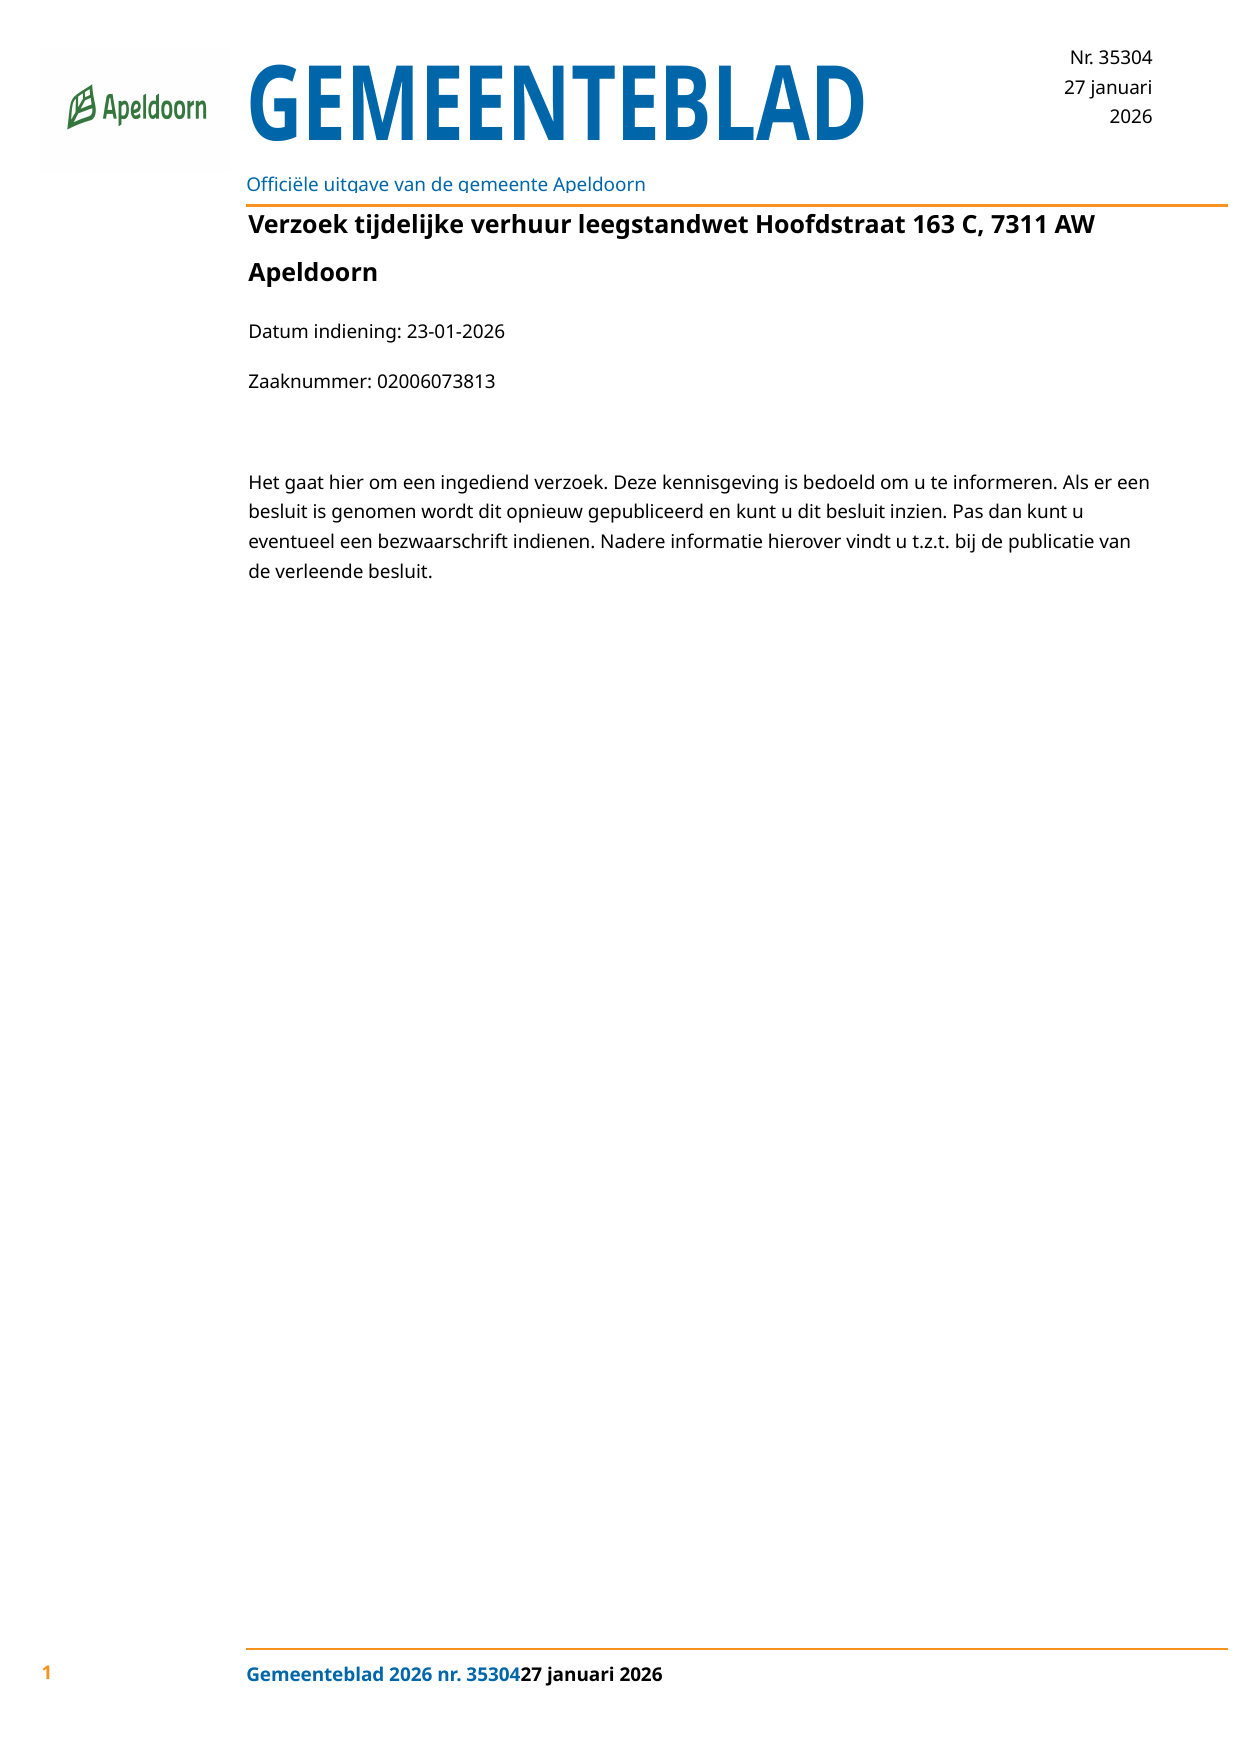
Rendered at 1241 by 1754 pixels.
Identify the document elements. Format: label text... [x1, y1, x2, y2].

text Het gaat hier om een ingediend verzoek. Deze kennisgeving is bedoeld om u te informeren. Als er een besluit is genomen wordt dit opnieuw gepubliceerd en kunt u dit besluit inzien. Pas dan kunt u eventueel een bezwaarschrift indienen. Nadere informatie hierover vindt u t.z.t. bij de publicatie van de verleende besluit. [248, 469, 1152, 584]
picture [41, 47, 231, 172]
text Datum indiening: 23-01-2026 [248, 318, 1152, 344]
text Zaaknummer: 02006073813 [248, 368, 1152, 394]
text Verzoek tijdelijke verhuur leegstandwet Hoofdstraat 163 C, 7311 AW Apeldoorn [248, 207, 1152, 288]
